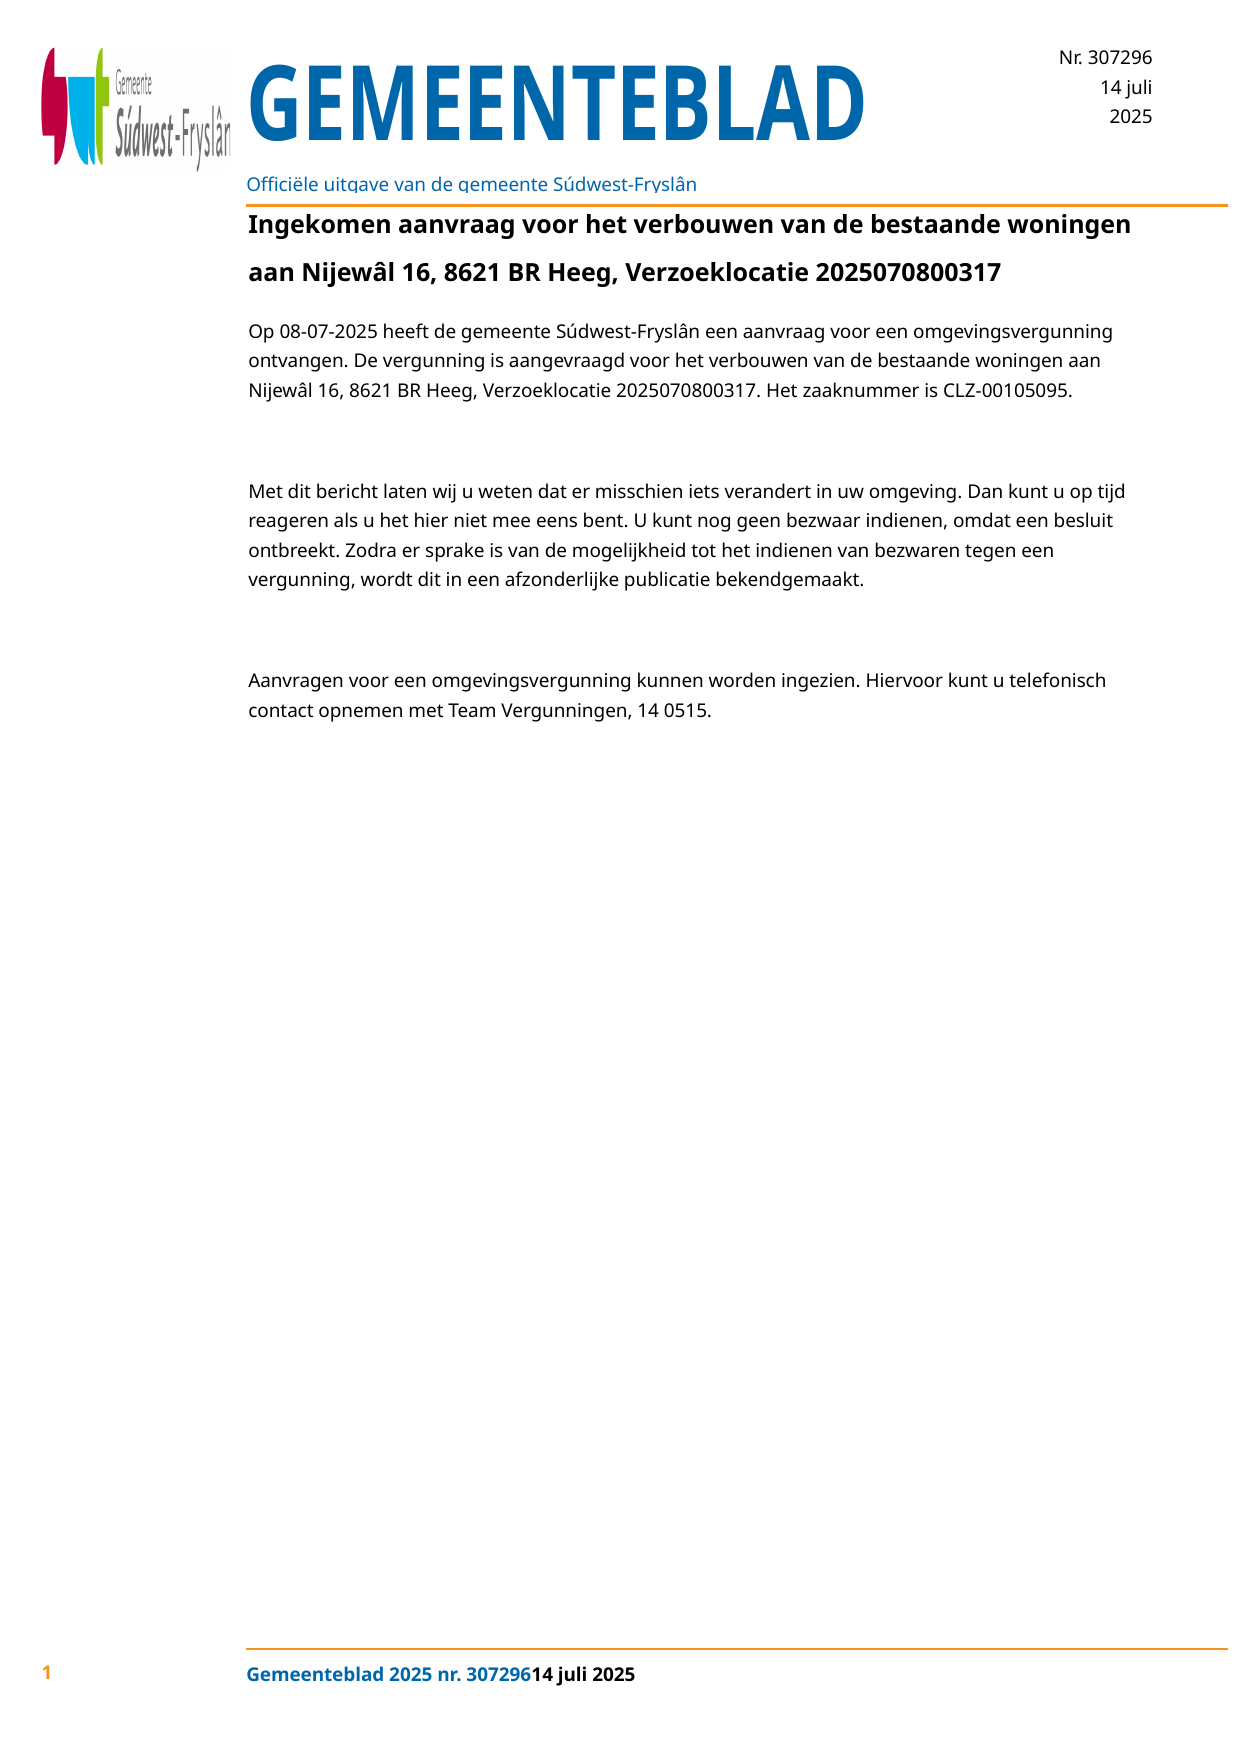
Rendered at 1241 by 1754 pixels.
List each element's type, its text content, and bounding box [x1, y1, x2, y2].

text Ingekomen aanvraag voor het verbouwen van de bestaande woningen aan Nijewâl 16, 8621 BR Heeg, Verzoeklocatie 2025070800317 [248, 207, 1152, 288]
text Aanvragen voor een omgevingsvergunning kunnen worden ingezien. Hiervoor kunt u telefonisch contact opnemen met Team Vergunningen, 14 0515. [248, 667, 1152, 723]
picture [41, 47, 231, 172]
text Op 08-07-2025 heeft de gemeente Súdwest-Fryslân een aanvraag voor een omgevingsvergunning ontvangen. De vergunning is aangevraagd voor het verbouwen van de bestaande woningen aan Nijewâl 16, 8621 BR Heeg, Verzoeklocatie 2025070800317. Het zaaknummer is CLZ-00105095. [248, 318, 1152, 403]
text Met dit bericht laten wij u weten dat er misschien iets verandert in uw omgeving. Dan kunt u op tijd reageren als u het hier niet mee eens bent. U kunt nog geen bezwaar indienen, omdat een besluit ontbreekt. Zodra er sprake is van de mogelijkheid tot het indienen van bezwaren tegen een vergunning, wordt dit in een afzonderlijke publicatie bekendgemaakt. [248, 478, 1152, 592]
